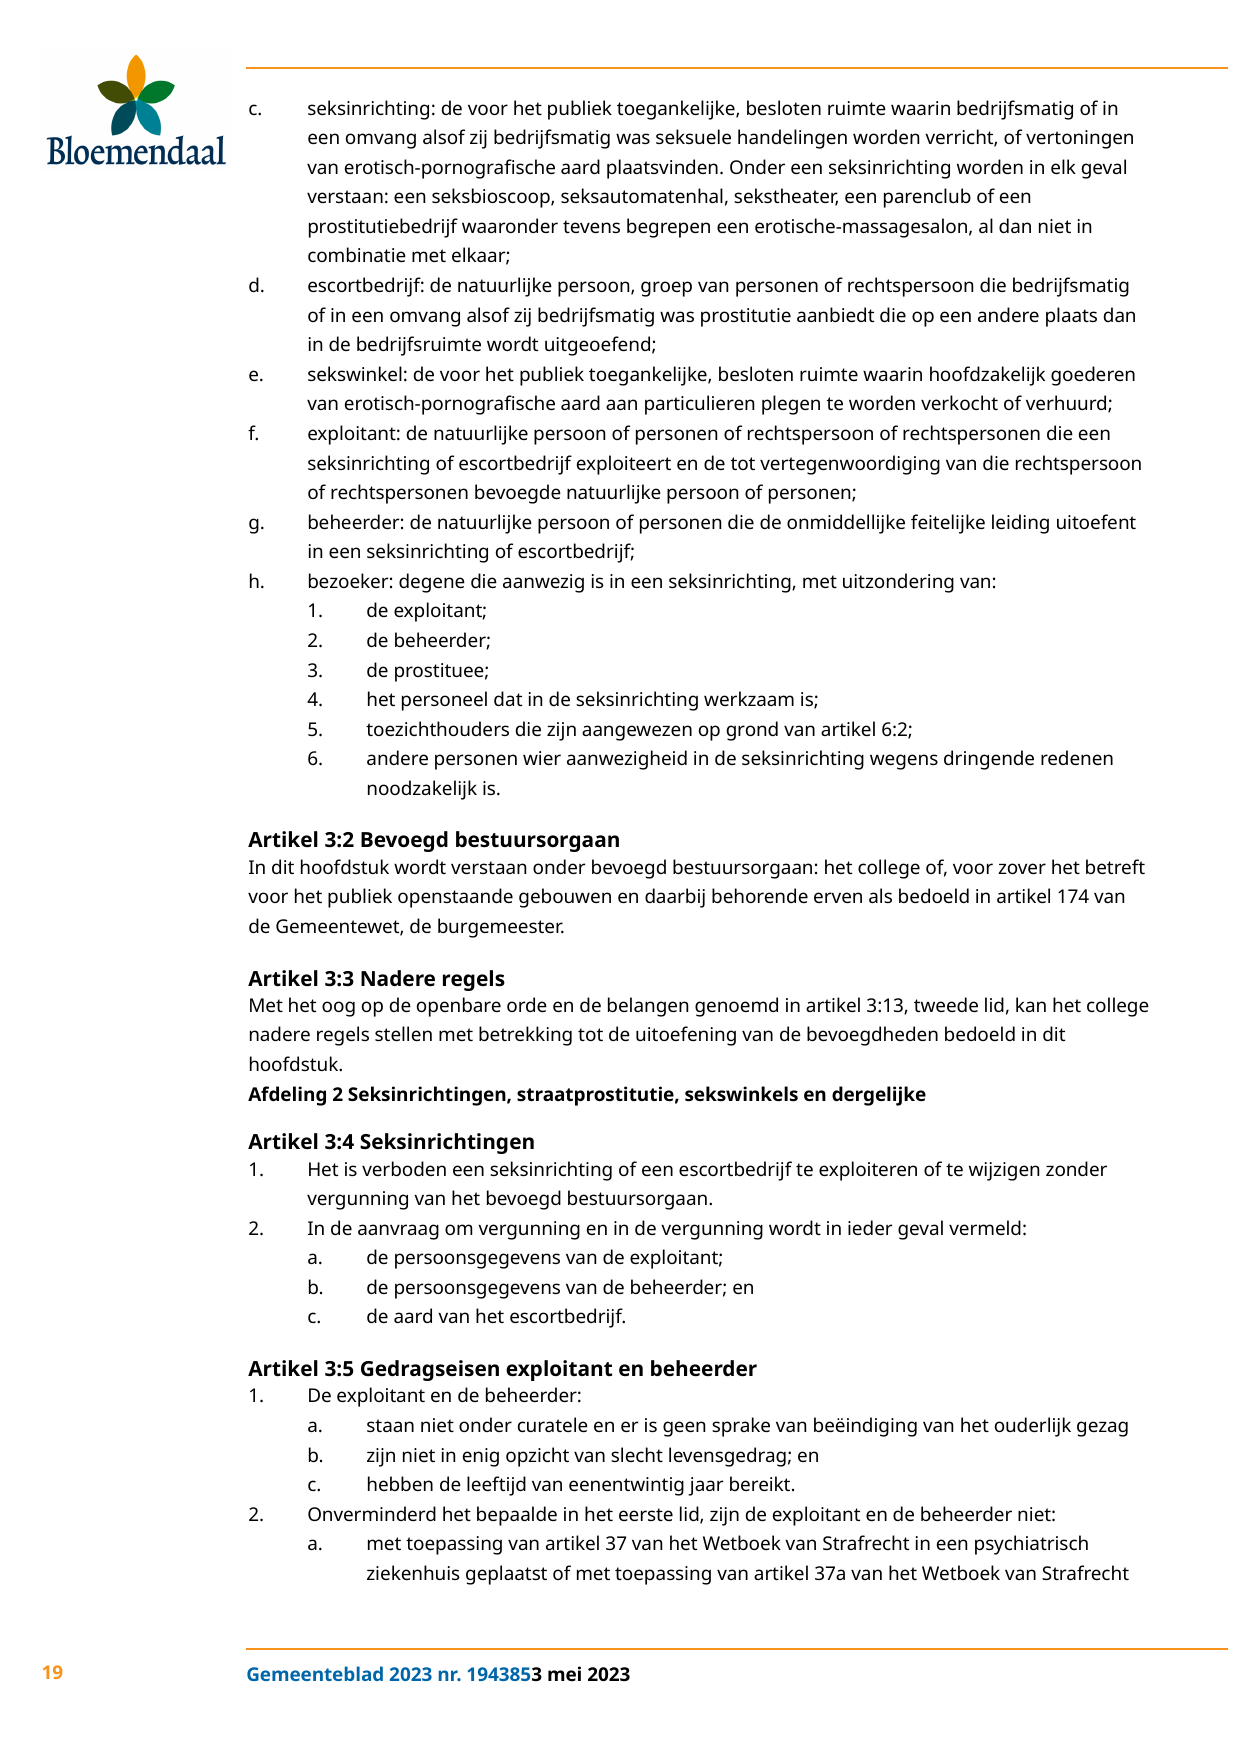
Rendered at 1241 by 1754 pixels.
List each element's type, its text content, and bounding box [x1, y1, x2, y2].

list staan niet onder curatele en er is geen sprake van beëindiging van het ouderlijk gezag [307, 1412, 1152, 1438]
list de exploitant; [307, 598, 1152, 623]
list hebben de leeftijd van eenentwintig jaar bereikt. [307, 1471, 1152, 1497]
text Artikel 3:2 Bevoegd bestuursorgaan [248, 826, 1152, 854]
list zijn niet in enig opzicht van slecht levensgedrag; en [307, 1442, 1152, 1467]
list de beheerder; [307, 627, 1152, 653]
picture [41, 47, 231, 172]
text Met het oog op de openbare orde en de belangen genoemd in artikel 3:13, tweede lid, kan het college nadere regels stellen met betrekking tot de uitoefening van de bevoegdheden bedoeld in dit hoofdstuk. [248, 992, 1152, 1077]
list andere personen wier aanwezigheid in de seksinrichting wegens dringende redenen noodzakelijk is. [307, 746, 1152, 801]
list exploitant: de natuurlijke persoon of personen of rechtspersoon of rechtspersonen die een seksinrichting of escortbedrijf exploiteert en de tot vertegenwoordiging van die rechtspersoon of rechtspersonen bevoegde natuurlijke persoon of personen; [248, 420, 1152, 505]
list de prostituee; [307, 657, 1152, 683]
list Het is verboden een seksinrichting of een escortbedrijf te exploiteren of te wijzigen zonder vergunning van het bevoegd bestuursorgaan. [248, 1156, 1152, 1211]
list In de aanvraag om vergunning en in de vergunning wordt in ieder geval vermeld: [248, 1215, 1152, 1241]
text Artikel 3:5 Gedragseisen exploitant en beheerder [248, 1354, 1152, 1383]
list de aard van het escortbedrijf. [307, 1304, 1152, 1329]
list het personeel dat in de seksinrichting werkzaam is; [307, 686, 1152, 712]
list beheerder: de natuurlijke persoon of personen die de onmiddellijke feitelijke leiding uitoefent in een seksinrichting of escortbedrijf; [248, 509, 1152, 564]
list met toepassing van artikel 37 van het Wetboek van Strafrecht in een psychiatrisch ziekenhuis geplaatst of met toepassing van artikel 37a van het Wetboek van Strafrecht [307, 1531, 1152, 1586]
list toezichthouders die zijn aangewezen op grond van artikel 6:2; [307, 716, 1152, 742]
text Afdeling 2 Seksinrichtingen, straatprostitutie, sekswinkels en dergelijke [248, 1081, 1152, 1107]
text In dit hoofdstuk wordt verstaan onder bevoegd bestuursorgaan: het college of, voor zover het betreft voor het publiek openstaande gebouwen en daarbij behorende erven als bedoeld in artikel 174 van de Gemeentewet, de burgemeester. [248, 854, 1152, 939]
text Artikel 3:4 Seksinrichtingen [248, 1127, 1152, 1156]
list seksinrichting: de voor het publiek toegankelijke, besloten ruimte waarin bedrijfsmatig of in een omvang alsof zij bedrijfsmatig was seksuele handelingen worden verricht, of vertoningen van erotisch-pornografische aard plaatsvinden. Onder een seksinrichting worden in elk geval verstaan: een seksbioscoop, seksautomatenhal, sekstheater, een parenclub of een prostitutiebedrijf waaronder tevens begrepen een erotische-massagesalon, al dan niet in combinatie met elkaar; [248, 95, 1152, 268]
list Onverminderd het bepaalde in het eerste lid, zijn de exploitant en de beheerder niet: [248, 1501, 1152, 1527]
list de persoonsgegevens van de beheerder; en [307, 1274, 1152, 1300]
text Artikel 3:3 Nadere regels [248, 964, 1152, 992]
list de persoonsgegevens van de exploitant; [307, 1244, 1152, 1270]
list sekswinkel: de voor het publiek toegankelijke, besloten ruimte waarin hoofdzakelijk goederen van erotisch-pornografische aard aan particulieren plegen te worden verkocht of verhuurd; [248, 361, 1152, 416]
list De exploitant en de beheerder: [248, 1383, 1152, 1408]
list bezoeker: degene die aanwezig is in een seksinrichting, met uitzondering van: [248, 568, 1152, 594]
list escortbedrijf: de natuurlijke persoon, groep van personen of rechtspersoon die bedrijfsmatig of in een omvang alsof zij bedrijfsmatig was prostitutie aanbiedt die op een andere plaats dan in de bedrijfsruimte wordt uitgeoefend; [248, 272, 1152, 357]
